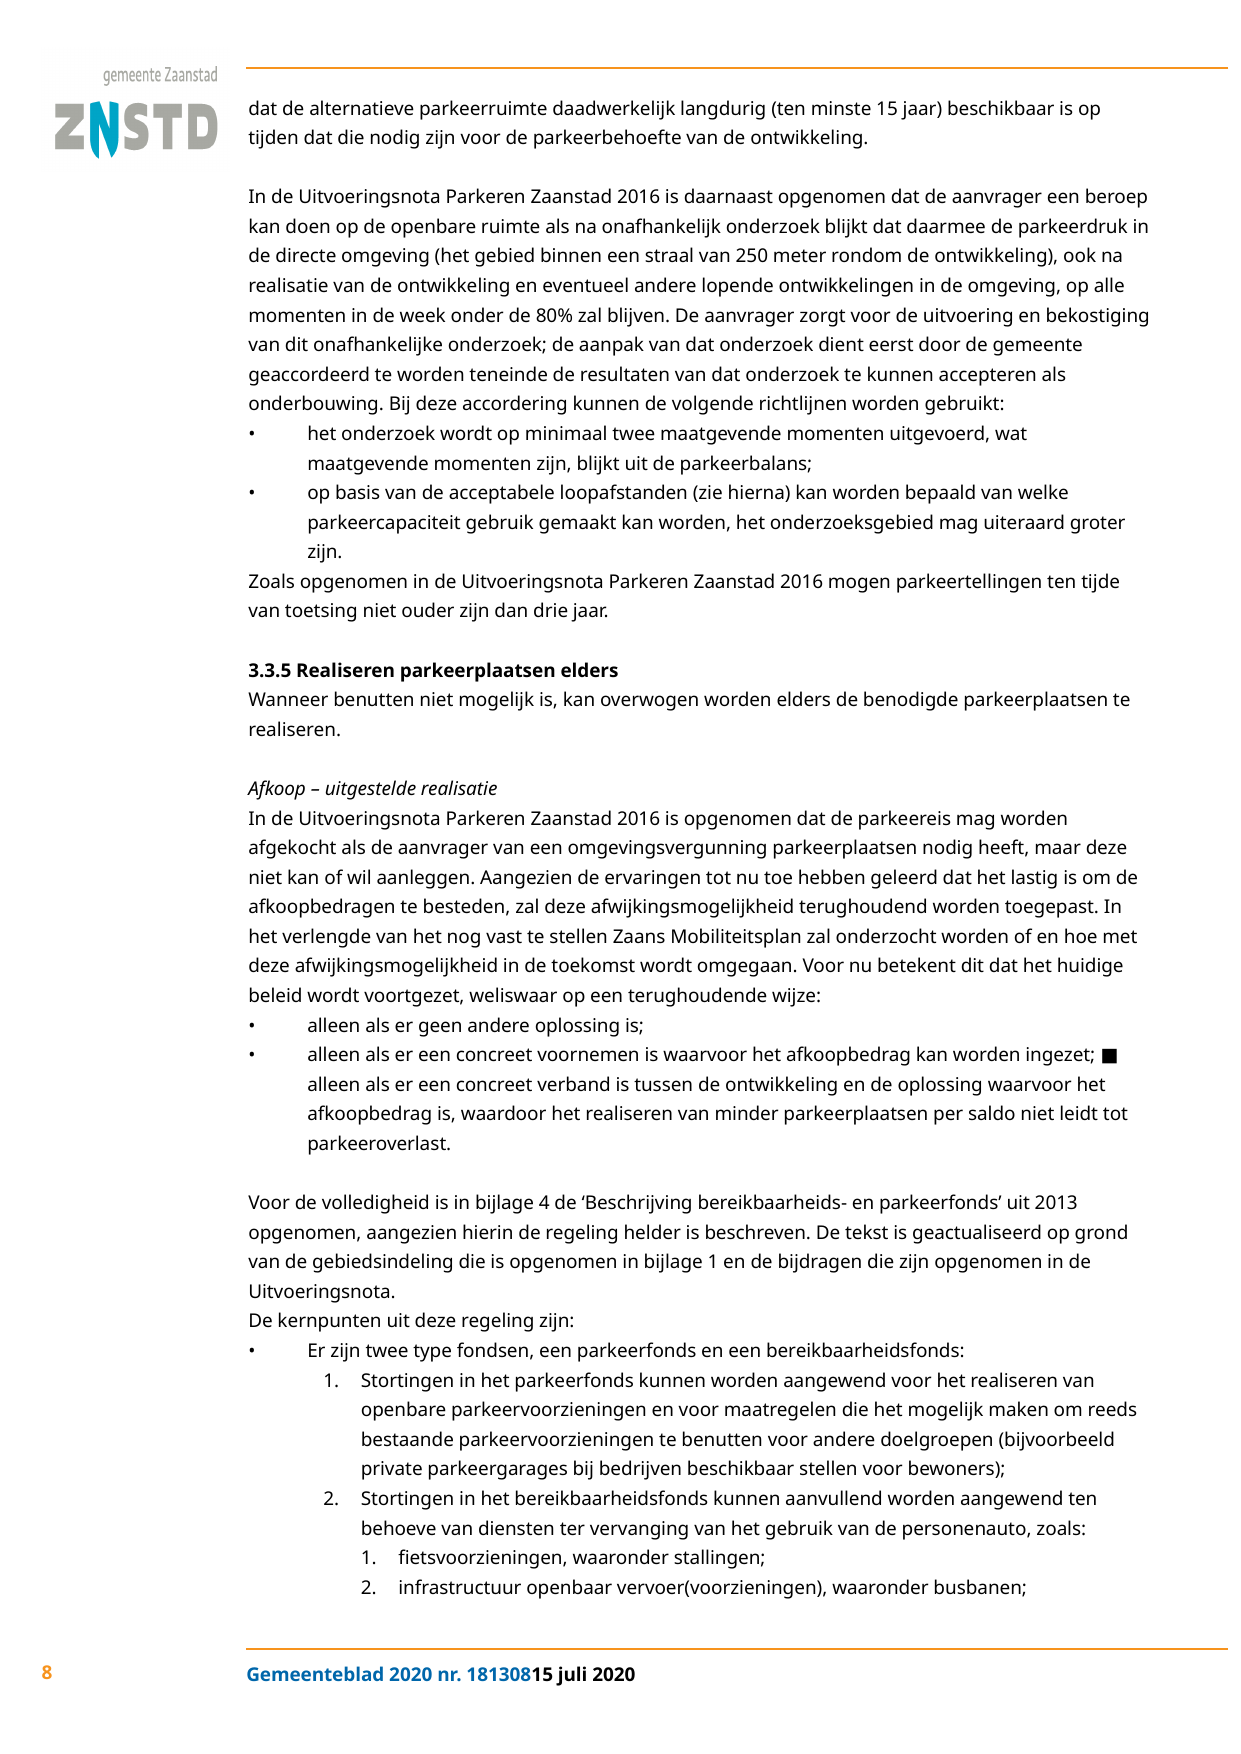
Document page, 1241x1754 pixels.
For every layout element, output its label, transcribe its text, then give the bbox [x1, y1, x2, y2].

list Stortingen in het bereikbaarheidsfonds kunnen aanvullend worden aangewend ten behoeve van diensten ter vervanging van het gebruik van de personenauto, zoals: [323, 1485, 1152, 1541]
list infrastructuur openbaar vervoer(voorzieningen), waaronder busbanen; [361, 1574, 1152, 1600]
text Voor de volledigheid is in bijlage 4 de ‘Beschrijving bereikbaarheids- en parkeerfonds’ uit 2013 opgenomen, aangezien hierin de regeling helder is beschreven. De tekst is geactualiseerd op grond van de gebiedsindeling die is opgenomen in bijlage 1 en de bijdragen die zijn opgenomen in de Uitvoeringsnota. [248, 1189, 1152, 1304]
text dat de alternatieve parkeerruimte daadwerkelijk langdurig (ten minste 15 jaar) beschikbaar is op tijden dat die nodig zijn voor de parkeerbehoefte van de ontwikkeling. [248, 95, 1152, 150]
list Stortingen in het parkeerfonds kunnen worden aangewend voor het realiseren van openbare parkeervoorzieningen en voor maatregelen die het mogelijk maken om reeds bestaande parkeervoorzieningen te benutten voor andere doelgroepen (bijvoorbeeld private parkeergarages bij bedrijven beschikbaar stellen voor bewoners); [323, 1367, 1152, 1481]
text De kernpunten uit deze regeling zijn: [248, 1308, 1152, 1333]
list alleen als er geen andere oplossing is; [248, 1012, 1152, 1038]
picture [41, 47, 231, 172]
list Er zijn twee type fondsen, een parkeerfonds en een bereikbaarheidsfonds: [248, 1337, 1152, 1363]
list het onderzoek wordt op minimaal twee maatgevende momenten uitgevoerd, wat maatgevende momenten zijn, blijkt uit de parkeerbalans; [248, 420, 1152, 476]
list alleen als er een concreet voornemen is waarvoor het afkoopbedrag kan worden ingezet; ■ alleen als er een concreet verband is tussen de ontwikkeling en de oplossing waarvoor het afkoopbedrag is, waardoor het realiseren van minder parkeerplaatsen per saldo niet leidt tot parkeeroverlast. [248, 1041, 1152, 1156]
text Afkoop – uitgestelde realisatie [248, 775, 1152, 801]
text In de Uitvoeringsnota Parkeren Zaanstad 2016 is opgenomen dat de parkeereis mag worden afgekocht als de aanvrager van een omgevingsvergunning parkeerplaatsen nodig heeft, maar deze niet kan of wil aanleggen. Aangezien de ervaringen tot nu toe hebben geleerd dat het lastig is om de afkoopbedragen te besteden, zal deze afwijkingsmogelijkheid terughoudend worden toegepast. In het verlengde van het nog vast te stellen Zaans Mobiliteitsplan zal onderzocht worden of en hoe met deze afwijkingsmogelijkheid in de toekomst wordt omgegaan. Voor nu betekent dit dat het huidige beleid wordt voortgezet, weliswaar op een terughoudende wijze: [248, 805, 1152, 1008]
text Zoals opgenomen in de Uitvoeringsnota Parkeren Zaanstad 2016 mogen parkeertellingen ten tijde van toetsing niet ouder zijn dan drie jaar. [248, 568, 1152, 623]
list op basis van de acceptabele loopafstanden (zie hierna) kan worden bepaald van welke parkeercapaciteit gebruik gemaakt kan worden, het onderzoeksgebied mag uiteraard groter zijn. [248, 479, 1152, 564]
text In de Uitvoeringsnota Parkeren Zaanstad 2016 is daarnaast opgenomen dat de aanvrager een beroep kan doen op de openbare ruimte als na onafhankelijk onderzoek blijkt dat daarmee de parkeerdruk in de directe omgeving (het gebied binnen een straal van 250 meter rondom de ontwikkeling), ook na realisatie van de ontwikkeling en eventueel andere lopende ontwikkelingen in de omgeving, op alle momenten in de week onder de 80% zal blijven. De aanvrager zorgt voor de uitvoering en bekostiging van dit onafhankelijke onderzoek; de aanpak van dat onderzoek dient eerst door de gemeente geaccordeerd te worden teneinde de resultaten van dat onderzoek te kunnen accepteren als onderbouwing. Bij deze accordering kunnen de volgende richtlijnen worden gebruikt: [248, 183, 1152, 416]
list fietsvoorzieningen, waaronder stallingen; [361, 1544, 1152, 1570]
text Wanneer benutten niet mogelijk is, kan overwogen worden elders de benodigde parkeerplaatsen te realiseren. [248, 686, 1152, 742]
text 3.3.5 Realiseren parkeerplaatsen elders [248, 657, 1152, 683]
